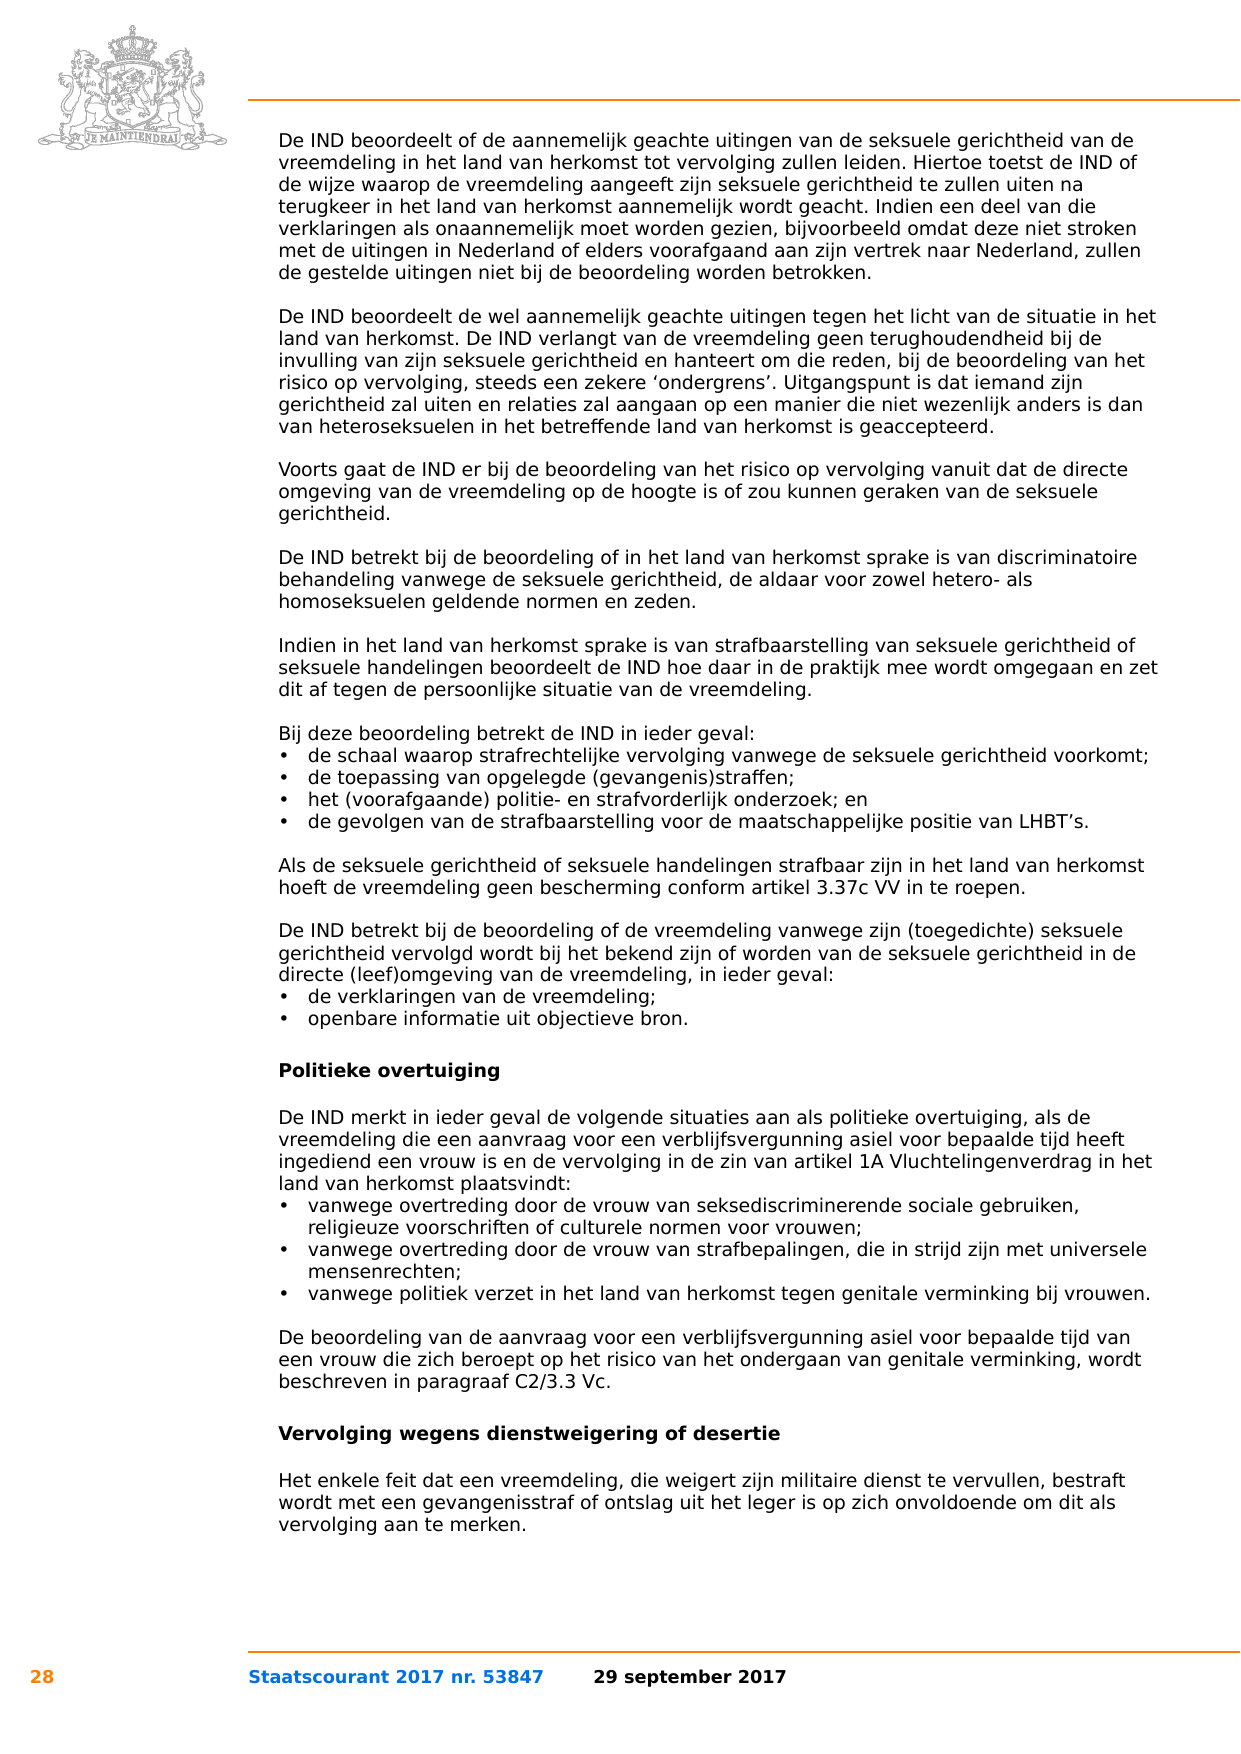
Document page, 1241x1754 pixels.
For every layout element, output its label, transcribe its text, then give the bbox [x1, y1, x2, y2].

text Bij deze beoordeling betrekt de IND in ieder geval: [278, 723, 1163, 745]
text • vanwege overtreding door de vrouw van strafbepalingen, die in strijd zijn met universele mensenrechten; [278, 1239, 1163, 1283]
text De IND merkt in ieder geval de volgende situaties aan als politieke overtuiging, als de vreemdeling die een aanvraag voor een verblijfsvergunning asiel voor bepaalde tijd heeft ingediend een vrouw is en de vervolging in de zin van artikel 1A Vluchtelingenverdrag in het land van herkomst plaatsvindt: [278, 1107, 1163, 1195]
text • vanwege overtreding door de vrouw van seksediscriminerende sociale gebruiken, religieuze voorschriften of culturele normen voor vrouwen; [278, 1195, 1163, 1239]
text • de toepassing van opgelegde (gevangenis)straffen; [278, 767, 1163, 789]
text De IND beoordeelt of de aannemelijk geachte uitingen van de seksuele gerichtheid van de vreemdeling in het land van herkomst tot vervolging zullen leiden. Hiertoe toetst de IND of de wijze waarop de vreemdeling aangeeft zijn seksuele gerichtheid te zullen uiten na terugkeer in het land van herkomst aannemelijk wordt geacht. Indien een deel van die verklaringen als onaannemelijk moet worden gezien, bijvoorbeeld omdat deze niet stroken met de uitingen in Nederland of elders voorafgaand aan zijn vertrek naar Nederland, zullen de gestelde uitingen niet bij de beoordeling worden betrokken. [278, 130, 1163, 284]
text • de gevolgen van de strafbaarstelling voor de maatschappelijke positie van LHBT’s. [278, 811, 1163, 833]
text De beoordeling van de aanvraag voor een verblijfsvergunning asiel voor bepaalde tijd van een vrouw die zich beroept op het risico van het ondergaan van genitale verminking, wordt beschreven in paragraaf C2/3.3 Vc. [278, 1327, 1163, 1393]
subtitle Vervolging wegens dienstweigering of desertie [278, 1423, 1163, 1445]
text De IND betrekt bij de beoordeling of in het land van herkomst sprake is van discriminatoire behandeling vanwege de seksuele gerichtheid, de aldaar voor zowel hetero- als homoseksuelen geldende normen en zeden. [278, 547, 1163, 613]
subtitle Politieke overtuiging [278, 1060, 1163, 1082]
text De IND beoordeelt de wel aannemelijk geachte uitingen tegen het licht van de situatie in het land van herkomst. De IND verlangt van de vreemdeling geen terughoudendheid bij de invulling van zijn seksuele gerichtheid en hanteert om die reden, bij de beoordeling van het risico op vervolging, steeds een zekere ‘ondergrens’. Uitgangspunt is dat iemand zijn gerichtheid zal uiten en relaties zal aangaan op een manier die niet wezenlijk anders is dan van heteroseksuelen in het betreffende land van herkomst is geaccepteerd. [278, 306, 1163, 437]
text Voorts gaat de IND er bij de beoordeling van het risico op vervolging vanuit dat de directe omgeving van de vreemdeling op de hoogte is of zou kunnen geraken van de seksuele gerichtheid. [278, 459, 1163, 525]
text Het enkele feit dat een vreemdeling, die weigert zijn militaire dienst te vervullen, bestraft wordt met een gevangenisstraf of ontslag uit het leger is op zich onvoldoende om dit als vervolging aan te merken. [278, 1470, 1163, 1536]
text • de verklaringen van de vreemdeling; [278, 986, 1163, 1008]
text • het (voorafgaande) politie- en strafvorderlijk onderzoek; en [278, 789, 1163, 811]
picture [38, 25, 227, 150]
text Indien in het land van herkomst sprake is van strafbaarstelling van seksuele gerichtheid of seksuele handelingen beoordeelt de IND hoe daar in de praktijk mee wordt omgegaan en zet dit af tegen de persoonlijke situatie van de vreemdeling. [278, 635, 1163, 701]
text Als de seksuele gerichtheid of seksuele handelingen strafbaar zijn in het land van herkomst hoeft de vreemdeling geen bescherming conform artikel 3.37c VV in te roepen. [278, 854, 1163, 898]
text • de schaal waarop strafrechtelijke vervolging vanwege de seksuele gerichtheid voorkomt; [278, 745, 1163, 767]
text • vanwege politiek verzet in het land van herkomst tegen genitale verminking bij vrouwen. [278, 1283, 1163, 1305]
text De IND betrekt bij de beoordeling of de vreemdeling vanwege zijn (toegedichte) seksuele gerichtheid vervolgd wordt bij het bekend zijn of worden van de seksuele gerichtheid in de directe (leef)omgeving van de vreemdeling, in ieder geval: [278, 920, 1163, 986]
text • openbare informatie uit objectieve bron. [278, 1008, 1163, 1030]
